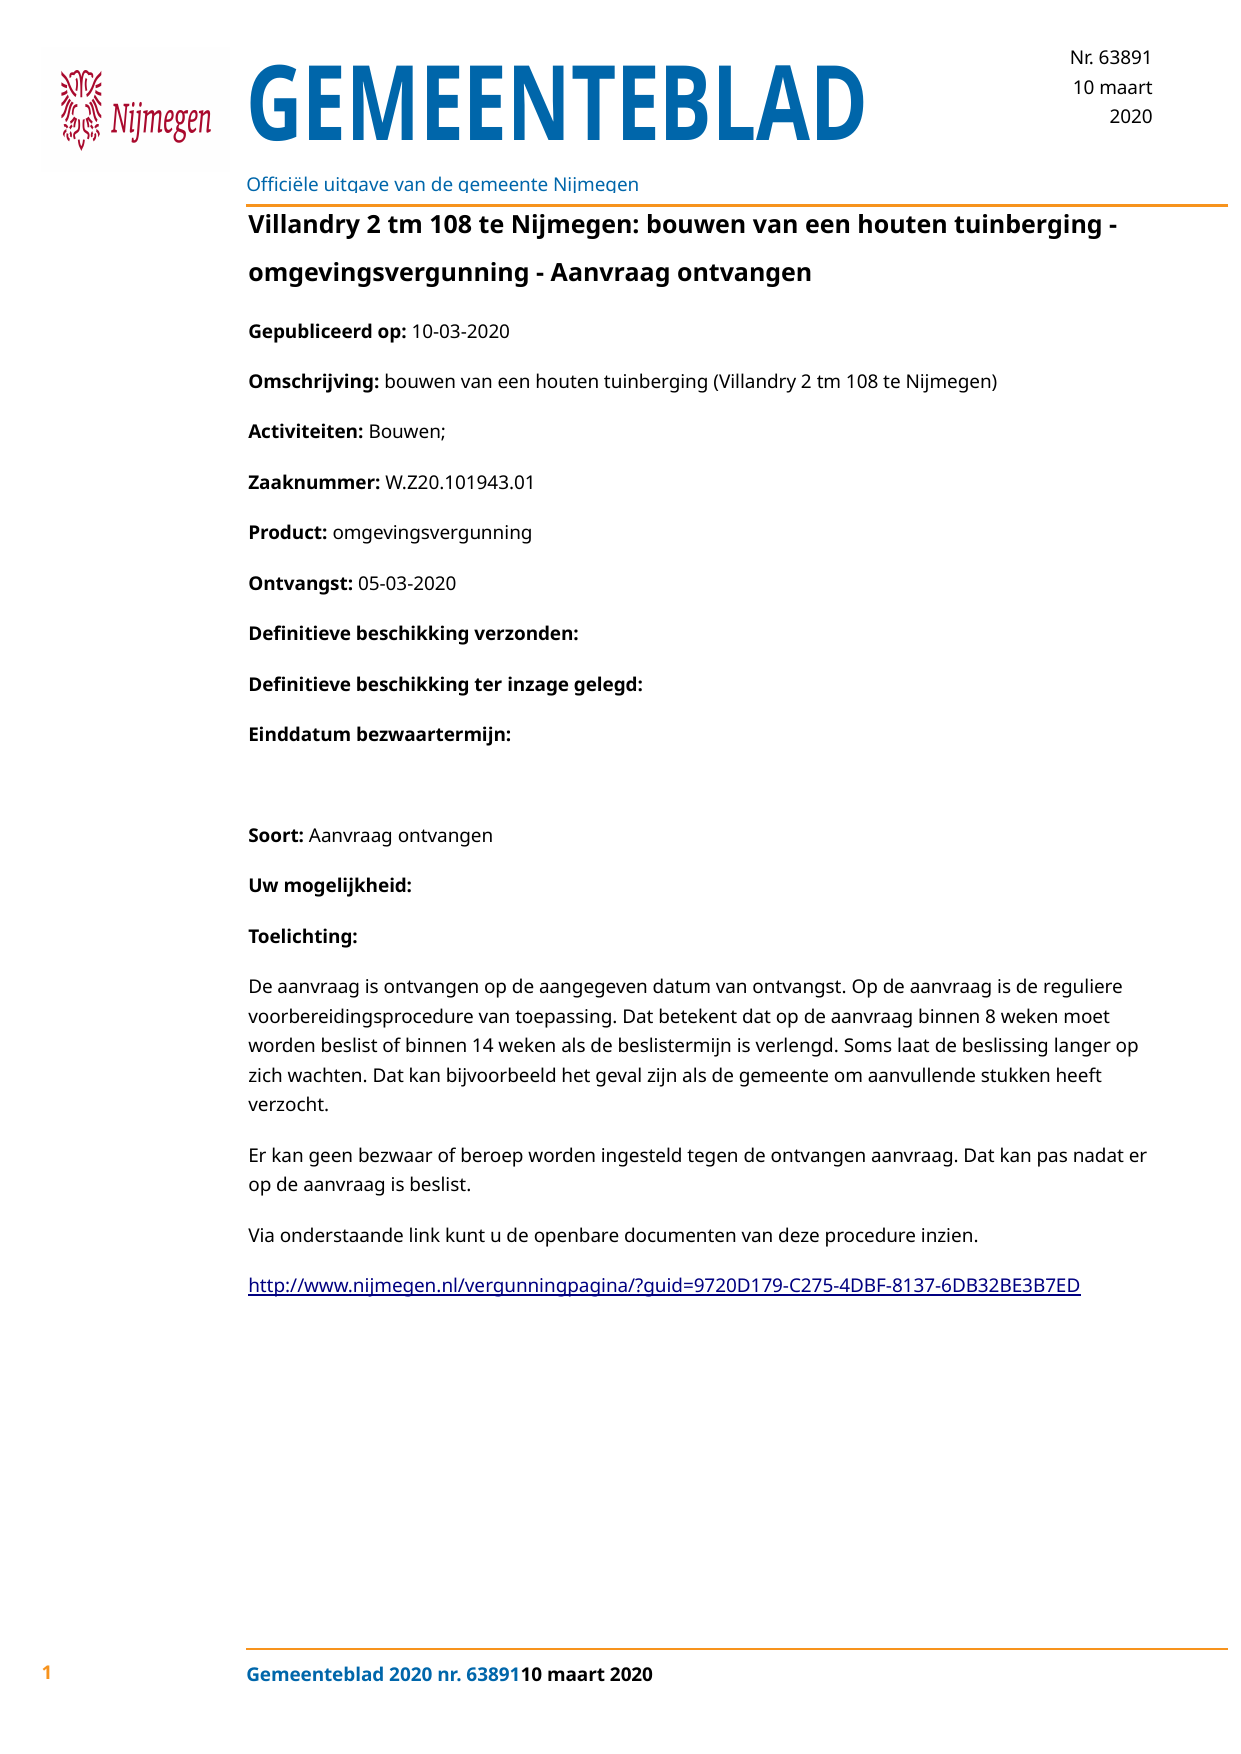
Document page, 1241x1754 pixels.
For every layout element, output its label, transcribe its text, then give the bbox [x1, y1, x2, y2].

text Omschrijving: bouwen van een houten tuinberging (Villandry 2 tm 108 te Nijmegen) [248, 368, 1152, 394]
text Villandry 2 tm 108 te Nijmegen: bouwen van een houten tuinberging - omgevingsvergunning - Aanvraag ontvangen [248, 207, 1152, 288]
text Er kan geen bezwaar of beroep worden ingesteld tegen de ontvangen aanvraag. Dat kan pas nadat er op de aanvraag is beslist. [248, 1142, 1152, 1197]
text Ontvangst: 05-03-2020 [248, 570, 1152, 596]
picture [41, 47, 231, 172]
text Via onderstaande link kunt u de openbare documenten van deze procedure inzien. [248, 1222, 1152, 1248]
text http://www.nijmegen.nl/vergunningpagina/?guid=9720D179-C275-4DBF-8137-6DB32BE3B7ED [248, 1272, 1152, 1298]
text Toelichting: [248, 923, 1152, 949]
text Definitieve beschikking ter inzage gelegd: [248, 671, 1152, 697]
text Definitieve beschikking verzonden: [248, 620, 1152, 646]
text Activiteiten: Bouwen; [248, 419, 1152, 444]
text Zaaknummer: W.Z20.101943.01 [248, 469, 1152, 495]
text Einddatum bezwaartermijn: [248, 721, 1152, 747]
text Gepubliceerd op: 10-03-2020 [248, 318, 1152, 344]
text Uw mogelijkheid: [248, 872, 1152, 898]
text Product: omgevingsvergunning [248, 519, 1152, 545]
text De aanvraag is ontvangen op de aangegeven datum van ontvangst. Op de aanvraag is de reguliere voorbereidingsprocedure van toepassing. Dat betekent dat op de aanvraag binnen 8 weken moet worden beslist of binnen 14 weken als de beslistermijn is verlengd. Soms laat de beslissing langer op zich wachten. Dat kan bijvoorbeeld het geval zijn als de gemeente om aanvullende stukken heeft verzocht. [248, 973, 1152, 1117]
text Soort: Aanvraag ontvangen [248, 822, 1152, 848]
